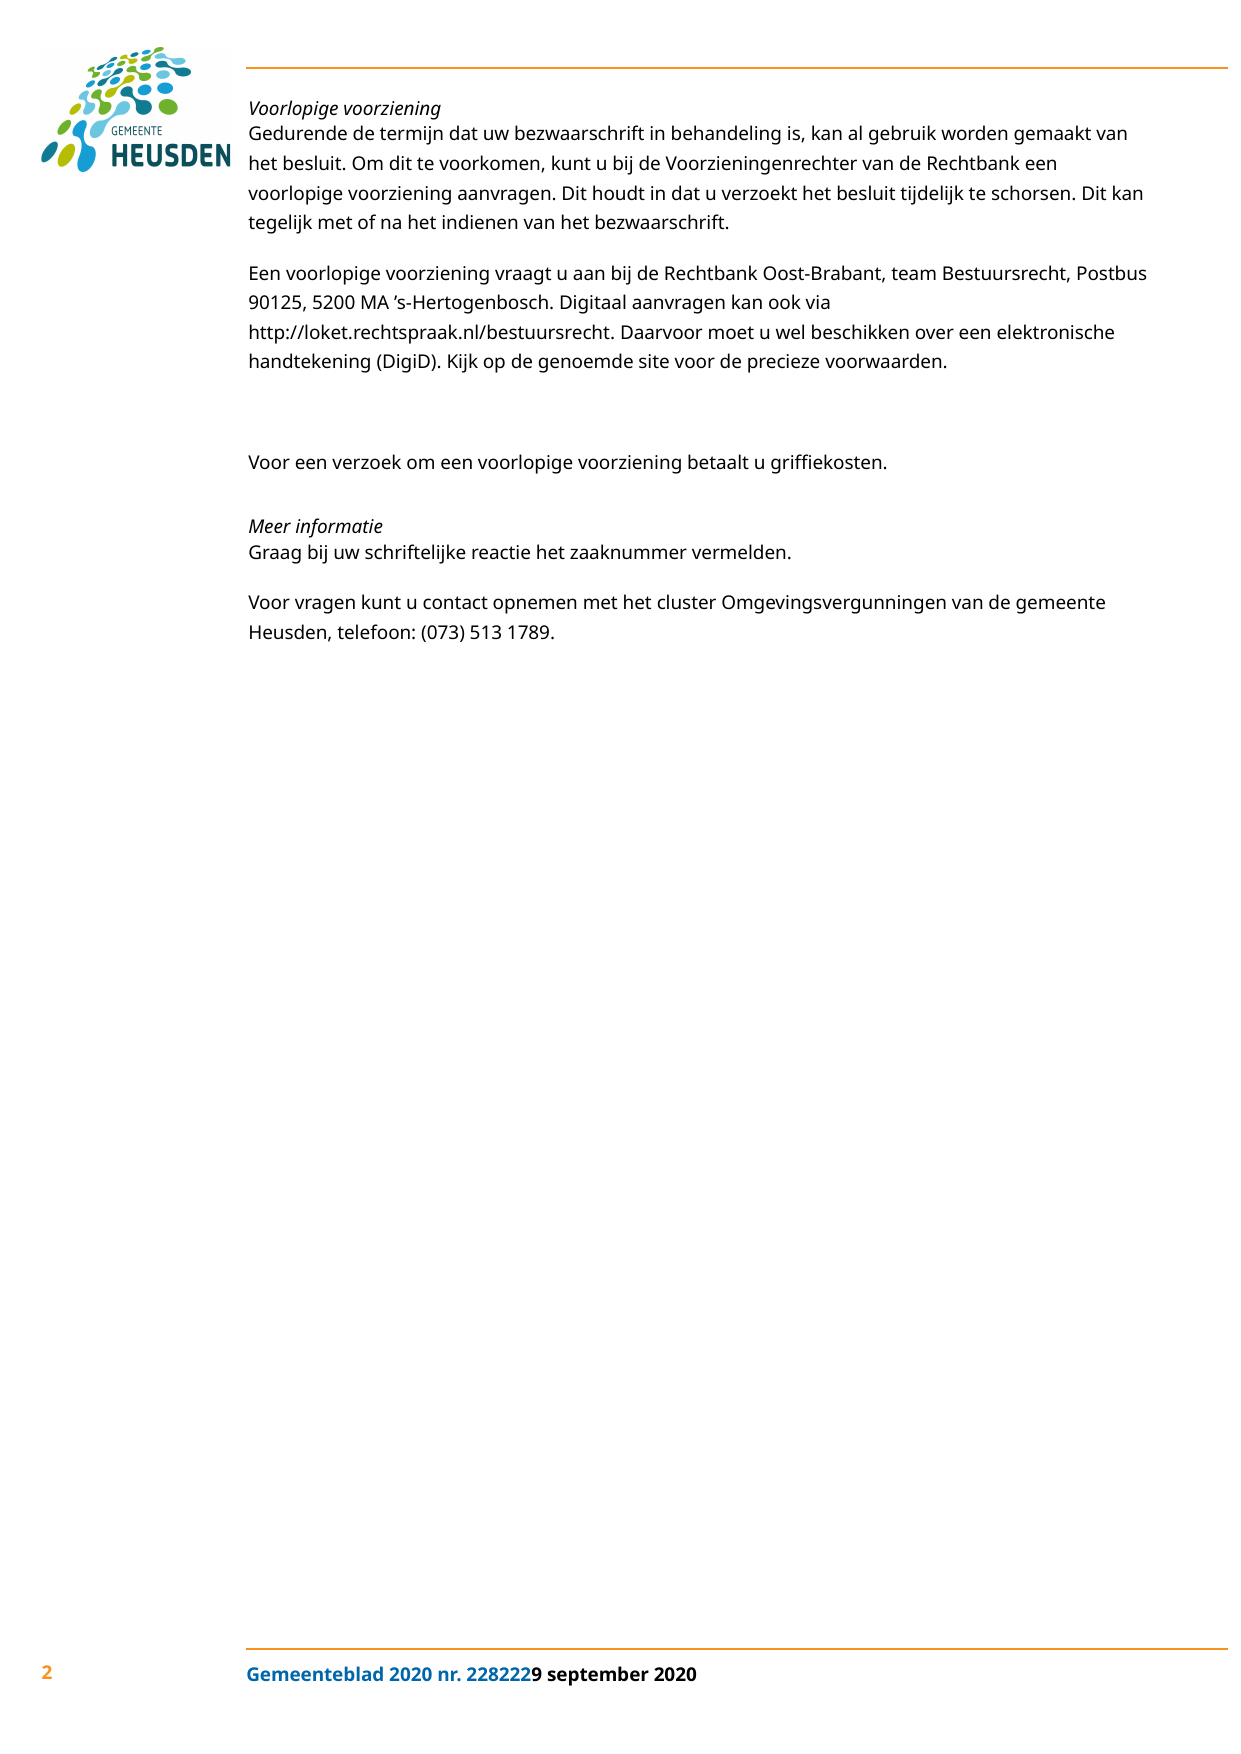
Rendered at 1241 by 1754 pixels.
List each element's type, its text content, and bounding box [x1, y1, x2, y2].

text Voor een verzoek om een voorlopige voorziening betaalt u griffiekosten. [248, 449, 1152, 475]
text Voorlopige voorziening [248, 95, 1152, 121]
text Meer informatie [248, 513, 1152, 539]
text Een voorlopige voorziening vraagt u aan bij de Rechtbank Oost-Brabant, team Bestuursrecht, Postbus 90125, 5200 MA ’s-Hertogenbosch. Digitaal aanvragen kan ook via http://loket.rechtspraak.nl/bestuursrecht. Daarvoor moet u wel beschikken over een elektronische handtekening (DigiD). Kijk op de genoemde site voor de precieze voorwaarden. [248, 260, 1152, 374]
text Voor vragen kunt u contact opnemen met het cluster Omgevingsvergunningen van de gemeente Heusden, telefoon: (073) 513 1789. [248, 589, 1152, 645]
text Gedurende de termijn dat uw bezwaarschrift in behandeling is, kan al gebruik worden gemaakt van het besluit. Om dit te voorkomen, kunt u bij de Voorzieningenrechter van de Rechtbank een voorlopige voorziening aanvragen. Dit houdt in dat u verzoekt het besluit tijdelijk te schorsen. Dit kan tegelijk met of na het indienen van het bezwaarschrift. [248, 121, 1152, 235]
picture [41, 47, 231, 172]
text Graag bij uw schriftelijke reactie het zaaknummer vermelden. [248, 539, 1152, 565]
